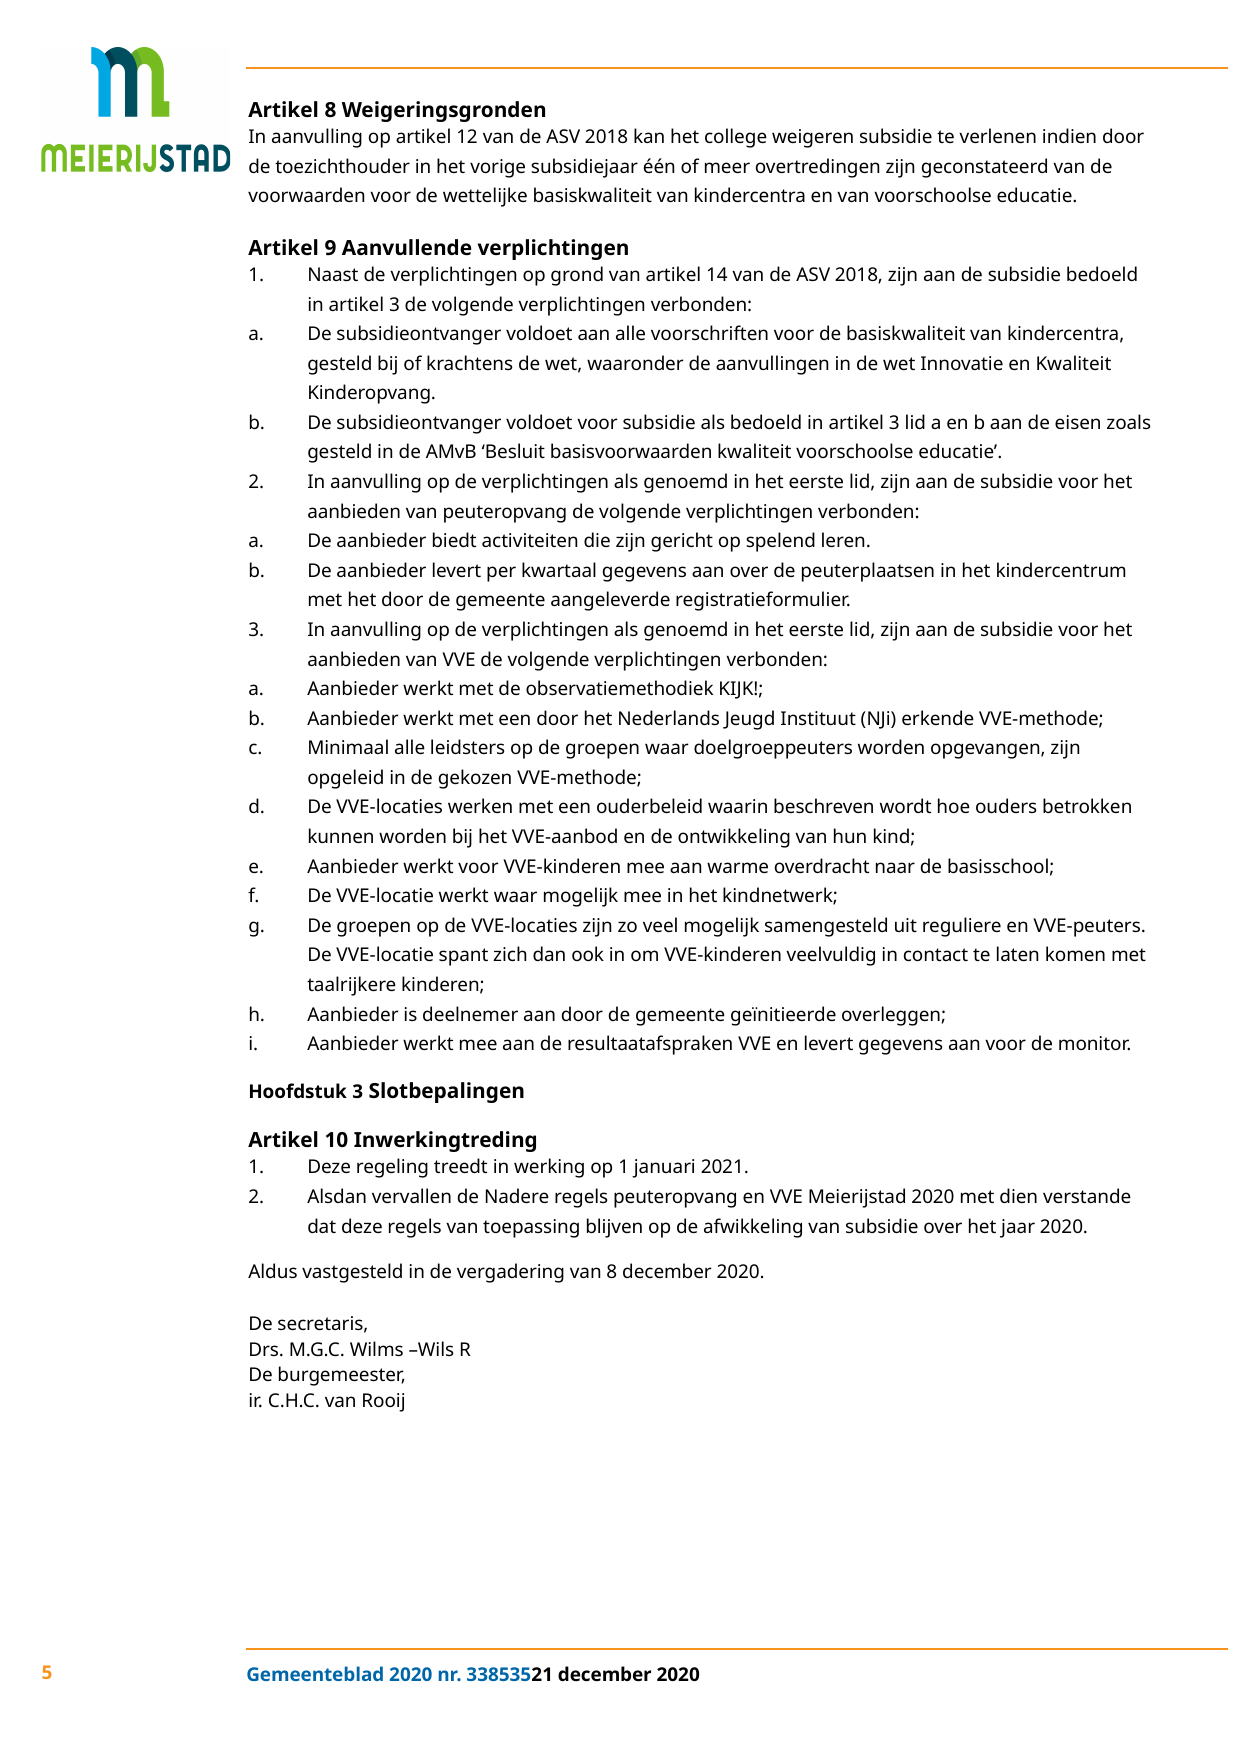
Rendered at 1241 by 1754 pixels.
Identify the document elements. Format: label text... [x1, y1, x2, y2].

list Aanbieder werkt voor VVE-kinderen mee aan warme overdracht naar de basisschool; [248, 853, 1152, 879]
picture [41, 47, 231, 172]
text Artikel 8 Weigeringsgronden [248, 95, 1152, 123]
list In aanvulling op de verplichtingen als genoemd in het eerste lid, zijn aan de subsidie voor het aanbieden van peuteropvang de volgende verplichtingen verbonden: [248, 468, 1152, 524]
text Drs. M.G.C. Wilms –Wils R [248, 1336, 1152, 1361]
list Aanbieder werkt met de observatiemethodiek KIJK!; [248, 675, 1152, 701]
text ir. C.H.C. van Rooij [248, 1387, 1152, 1413]
list Naast de verplichtingen op grond van artikel 14 van de ASV 2018, zijn aan de subsidie bedoeld in artikel 3 de volgende verplichtingen verbonden: [248, 261, 1152, 317]
text Aldus vastgesteld in de vergadering van 8 december 2020. [248, 1258, 1152, 1284]
text De burgemeester, [248, 1361, 1152, 1387]
list Aanbieder is deelnemer aan door de gemeente geïnitieerde overleggen; [248, 1001, 1152, 1027]
list Minimaal alle leidsters op de groepen waar doelgroeppeuters worden opgevangen, zijn opgeleid in de gekozen VVE-methode; [248, 734, 1152, 790]
text Hoofdstuk 3 Slotbepalingen [248, 1076, 1152, 1104]
text De secretaris, [248, 1310, 1152, 1336]
list De subsidieontvanger voldoet aan alle voorschriften voor de basiskwaliteit van kindercentra, gesteld bij of krachtens de wet, waaronder de aanvullingen in de wet Innovatie en Kwaliteit Kinderopvang. [248, 320, 1152, 405]
list Aanbieder werkt mee aan de resultaatafspraken VVE en levert gegevens aan voor de monitor. [248, 1030, 1152, 1056]
text Artikel 9 Aanvullende verplichtingen [248, 233, 1152, 261]
list De aanbieder biedt activiteiten die zijn gericht op spelend leren. [248, 527, 1152, 553]
text Artikel 10 Inwerkingtreding [248, 1125, 1152, 1154]
list Deze regeling treedt in werking op 1 januari 2021. [248, 1154, 1152, 1179]
list De subsidieontvanger voldoet voor subsidie als bedoeld in artikel 3 lid a en b aan de eisen zoals gesteld in de AMvB ‘Besluit basisvoorwaarden kwaliteit voorschoolse educatie’. [248, 409, 1152, 464]
list De VVE-locaties werken met een ouderbeleid waarin beschreven wordt hoe ouders betrokken kunnen worden bij het VVE-aanbod en de ontwikkeling van hun kind; [248, 794, 1152, 849]
list De groepen op de VVE-locaties zijn zo veel mogelijk samengesteld uit reguliere en VVE-peuters. De VVE-locatie spant zich dan ook in om VVE-kinderen veelvuldig in contact te laten komen met taalrijkere kinderen; [248, 912, 1152, 997]
text In aanvulling op artikel 12 van de ASV 2018 kan het college weigeren subsidie te verlenen indien door de toezichthouder in het vorige subsidiejaar één of meer overtredingen zijn geconstateerd van de voorwaarden voor de wettelijke basiskwaliteit van kindercentra en van voorschoolse educatie. [248, 123, 1152, 208]
list De aanbieder levert per kwartaal gegevens aan over de peuterplaatsen in het kindercentrum met het door de gemeente aangeleverde registratieformulier. [248, 557, 1152, 612]
list In aanvulling op de verplichtingen als genoemd in het eerste lid, zijn aan de subsidie voor het aanbieden van VVE de volgende verplichtingen verbonden: [248, 616, 1152, 672]
list Alsdan vervallen de Nadere regels peuteropvang en VVE Meierijstad 2020 met dien verstande dat deze regels van toepassing blijven op de afwikkeling van subsidie over het jaar 2020. [248, 1183, 1152, 1239]
list De VVE-locatie werkt waar mogelijk mee in het kindnetwerk; [248, 882, 1152, 908]
list Aanbieder werkt met een door het Nederlands Jeugd Instituut (NJi) erkende VVE-methode; [248, 705, 1152, 731]
